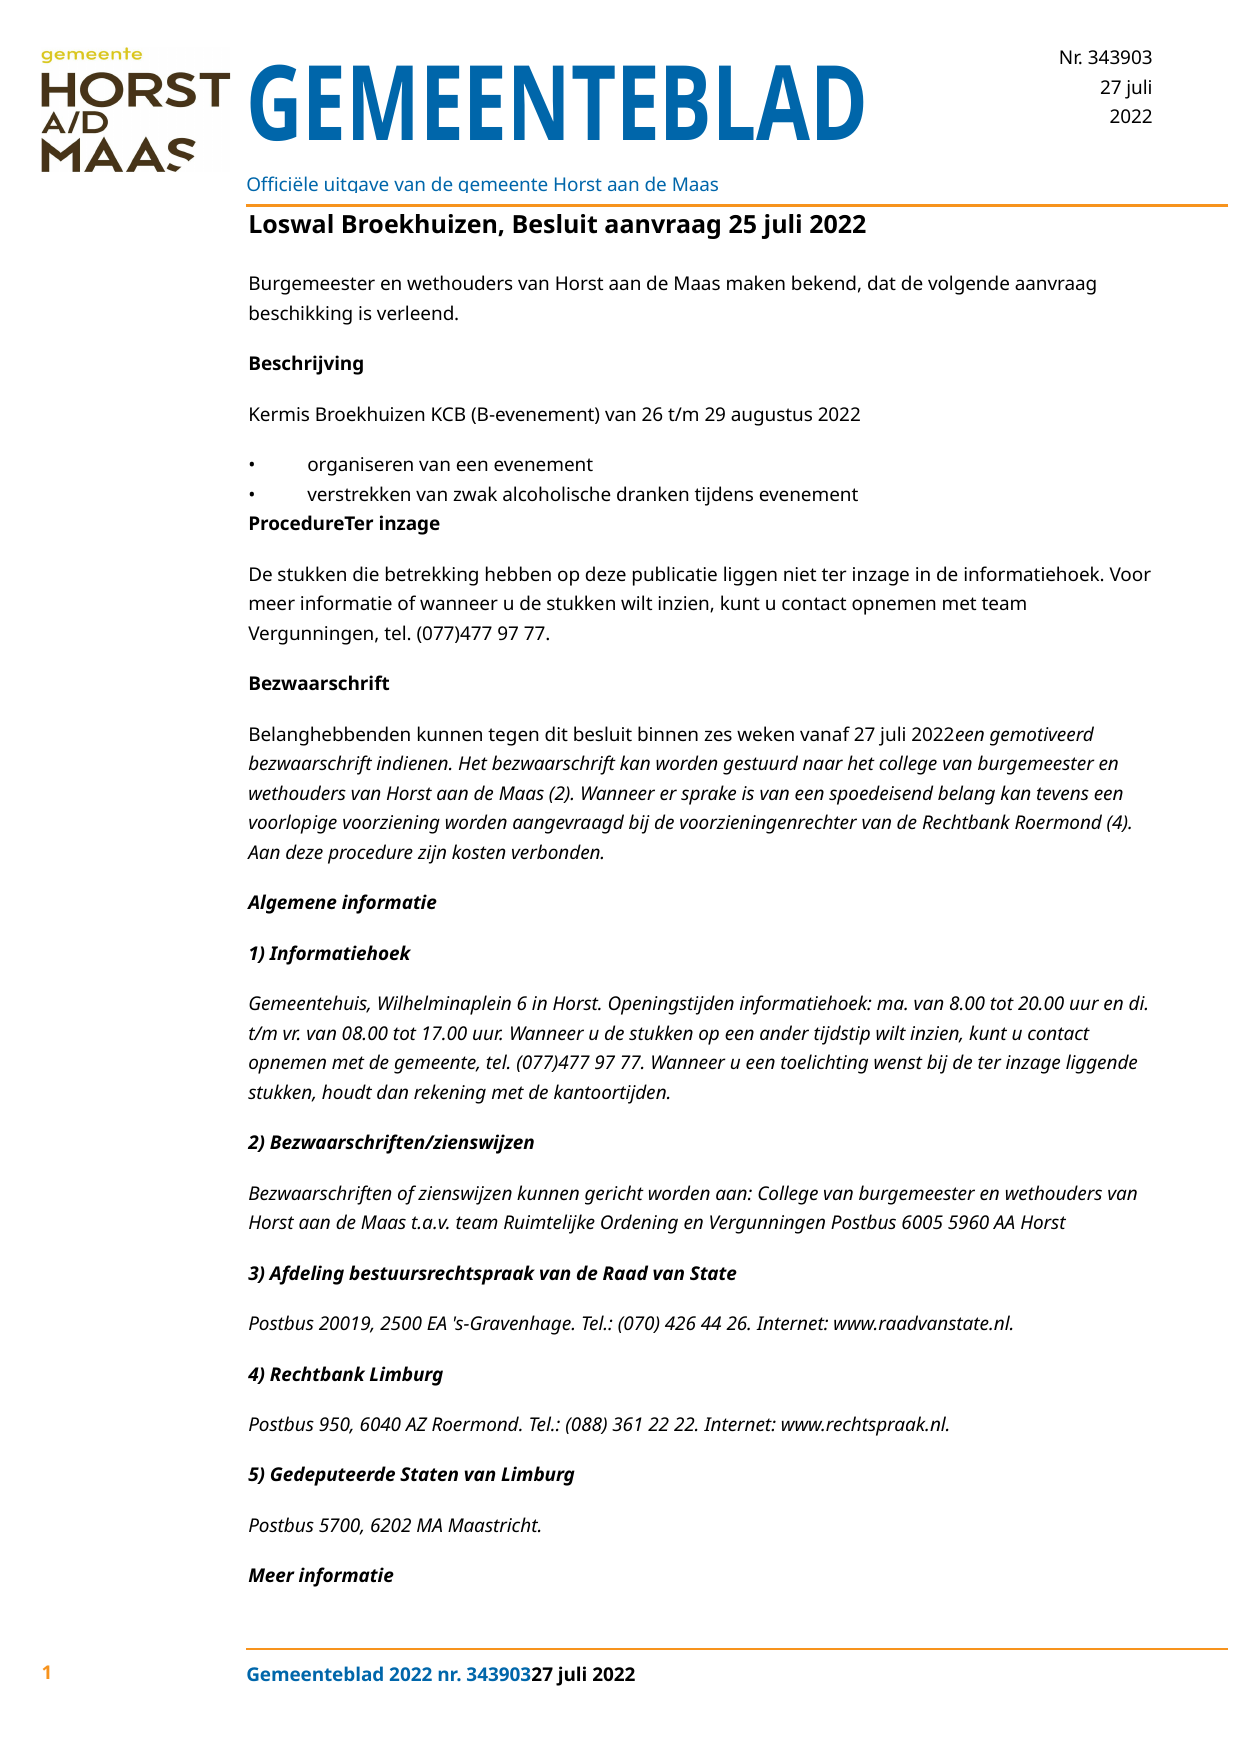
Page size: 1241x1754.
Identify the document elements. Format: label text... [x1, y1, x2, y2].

text Beschrijving [248, 350, 1152, 376]
text Bezwaarschrift [248, 670, 1152, 696]
text 2) Bezwaarschriften/zienswijzen [248, 1129, 1152, 1155]
text Algemene informatie [248, 889, 1152, 915]
text 1) Informatiehoek [248, 940, 1152, 966]
text Kermis Broekhuizen KCB (B-evenement) van 26 t/m 29 augustus 2022 [248, 401, 1152, 426]
text Postbus 5700, 6202 MA Maastricht. [248, 1512, 1152, 1538]
picture [41, 47, 231, 172]
text 3) Afdeling bestuursrechtspraak van de Raad van State [248, 1260, 1152, 1286]
text Gemeentehuis, Wilhelminaplein 6 in Horst. Openingstijden informatiehoek: ma. van 8.00 tot 20.00 uur en di. t/m vr. van 08.00 tot 17.00 uur. Wanneer u de stukken op een ander tijdstip wilt inzien, kunt u contact opnemen met de gemeente, tel. (077)477 97 77. Wanneer u een toelichting wenst bij de ter inzage liggende stukken, houdt dan rekening met de kantoortijden. [248, 990, 1152, 1105]
list verstrekken van zwak alcoholische dranken tijdens evenement [248, 481, 1152, 506]
text Postbus 950, 6040 AZ Roermond. Tel.: (088) 361 22 22. Internet: www.rechtspraak.nl. [248, 1411, 1152, 1437]
text ProcedureTer inzage [248, 510, 1152, 536]
text Loswal Broekhuizen, Besluit aanvraag 25 juli 2022 [248, 207, 1152, 241]
text Belanghebbenden kunnen tegen dit besluit binnen zes weken vanaf 27 juli 2022een gemotiveerd bezwaarschrift indienen. Het bezwaarschrift kan worden gestuurd naar het college van burgemeester en wethouders van Horst aan de Maas (2). Wanneer er sprake is van een spoedeisend belang kan tevens een voorlopige voorziening worden aangevraagd bij de voorzieningenrechter van de Rechtbank Roermond (4). Aan deze procedure zijn kosten verbonden. [248, 721, 1152, 865]
text 4) Rechtbank Limburg [248, 1361, 1152, 1386]
text Bezwaarschriften of zienswijzen kunnen gericht worden aan: College van burgemeester en wethouders van Horst aan de Maas t.a.v. team Ruimtelijke Ordening en Vergunningen Postbus 6005 5960 AA Horst [248, 1180, 1152, 1235]
text De stukken die betrekking hebben op deze publicatie liggen niet ter inzage in de informatiehoek. Voor meer informatie of wanneer u de stukken wilt inzien, kunt u contact opnemen met team Vergunningen, tel. (077)477 97 77. [248, 561, 1152, 646]
text Postbus 20019, 2500 EA 's-Gravenhage. Tel.: (070) 426 44 26. Internet: www.raadvanstate.nl. [248, 1310, 1152, 1336]
text 5) Gedeputeerde Staten van Limburg [248, 1462, 1152, 1487]
text Burgemeester en wethouders van Horst aan de Maas maken bekend, dat de volgende aanvraag beschikking is verleend. [248, 270, 1152, 326]
list organiseren van een evenement [248, 451, 1152, 477]
text Meer informatie [248, 1562, 1152, 1588]
